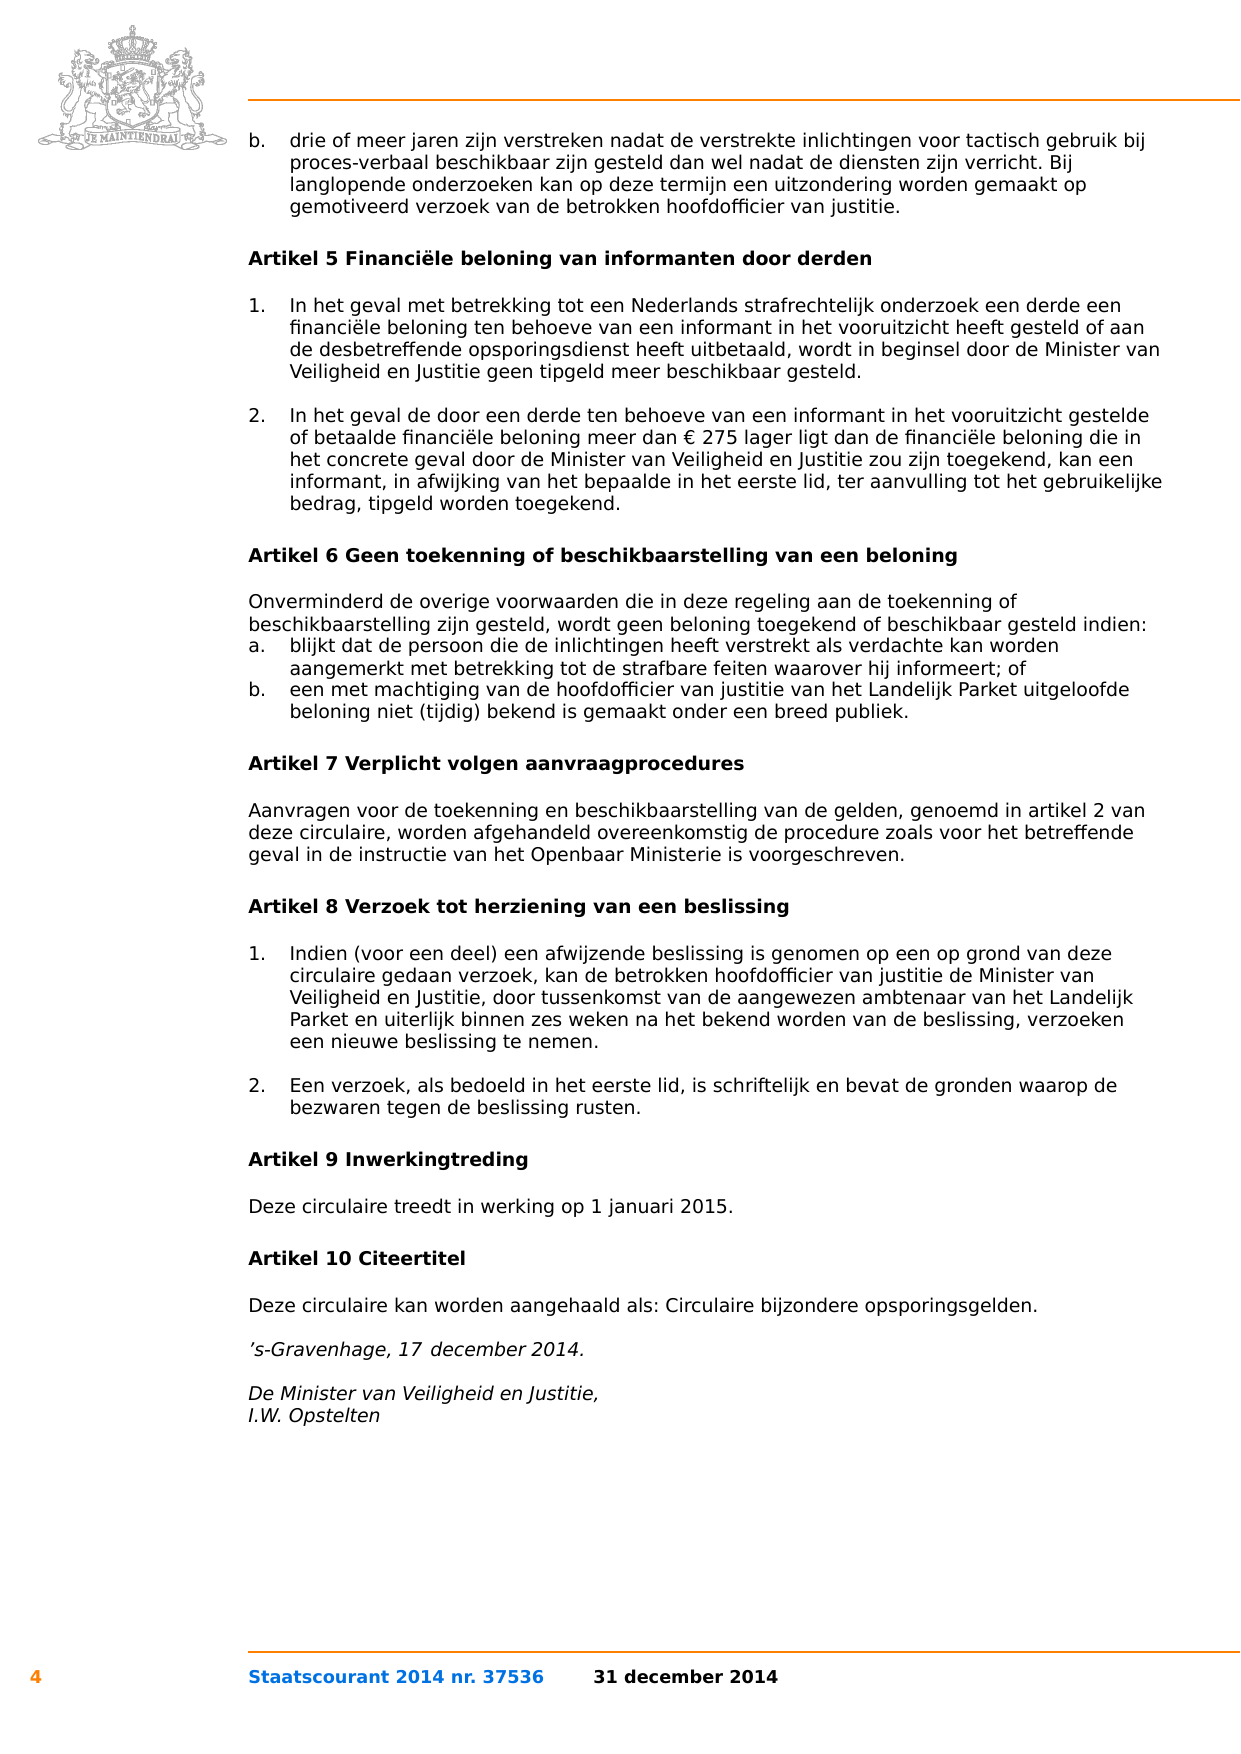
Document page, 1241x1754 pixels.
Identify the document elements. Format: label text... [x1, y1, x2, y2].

subtitle Artikel 8 Verzoek tot herziening van een beslissing [248, 896, 1163, 918]
text Aanvragen voor de toekenning en beschikbaarstelling van de gelden, genoemd in artikel 2 van deze circulaire, worden afgehandeld overeenkomstig de procedure zoals voor het betreffende geval in de instructie van het Openbaar Ministerie is voorgeschreven. [248, 800, 1163, 866]
subtitle Artikel 9 Inwerkingtreding [248, 1149, 1163, 1171]
text Deze circulaire kan worden aangehaald als: Circulaire bijzondere opsporingsgelden. [248, 1295, 1163, 1317]
picture [38, 25, 227, 150]
subtitle Artikel 7 Verplicht volgen aanvraagprocedures [248, 753, 1163, 775]
text 1. Indien (voor een deel) een afwijzende beslissing is genomen op een op grond van deze circulaire gedaan verzoek, kan de betrokken hoofdofficier van justitie de Minister van Veiligheid en Justitie, door tussenkomst van de aangewezen ambtenaar van het Landelijk Parket en uiterlijk binnen zes weken na het bekend worden van de beslissing, verzoeken een nieuwe beslissing te nemen. [248, 943, 1163, 1053]
subtitle Artikel 5 Financiële beloning van informanten door derden [248, 248, 1163, 270]
text Deze circulaire treedt in werking op 1 januari 2015. [248, 1196, 1163, 1218]
text 2. In het geval de door een derde ten behoeve van een informant in het vooruitzicht gestelde of betaalde financiële beloning meer dan € 275 lager ligt dan de financiële beloning die in het concrete geval door de Minister van Veiligheid en Justitie zou zijn toegekend, kan een informant, in afwijking van het bepaalde in het eerste lid, ter aanvulling tot het gebruikelijke bedrag, tipgeld worden toegekend. [248, 404, 1163, 514]
text b. drie of meer jaren zijn verstreken nadat de verstrekte inlichtingen voor tactisch gebruik bij proces-verbaal beschikbaar zijn gesteld dan wel nadat de diensten zijn verricht. Bij langlopende onderzoeken kan op deze termijn een uitzondering worden gemaakt op gemotiveerd verzoek van de betrokken hoofdofficier van justitie. [248, 130, 1163, 218]
text Onverminderd de overige voorwaarden die in deze regeling aan de toekenning of beschikbaarstelling zijn gesteld, wordt geen beloning toegekend of beschikbaar gesteld indien: [248, 591, 1163, 635]
text De Minister van Veiligheid en Justitie, I.W. Opstelten [248, 1383, 1163, 1427]
text b. een met machtiging van de hoofdofficier van justitie van het Landelijk Parket uitgeloofde beloning niet (tijdig) bekend is gemaakt onder een breed publiek. [248, 679, 1163, 723]
text 2. Een verzoek, als bedoeld in het eerste lid, is schriftelijk en bevat de gronden waarop de bezwaren tegen de beslissing rusten. [248, 1075, 1163, 1119]
text 1. In het geval met betrekking tot een Nederlands strafrechtelijk onderzoek een derde een financiële beloning ten behoeve van een informant in het vooruitzicht heeft gesteld of aan de desbetreffende opsporingsdienst heeft uitbetaald, wordt in beginsel door de Minister van Veiligheid en Justitie geen tipgeld meer beschikbaar gesteld. [248, 295, 1163, 383]
text ’s-Gravenhage, 17 december 2014. [248, 1339, 1163, 1361]
text a. blijkt dat de persoon die de inlichtingen heeft verstrekt als verdachte kan worden aangemerkt met betrekking tot de strafbare feiten waarover hij informeert; of [248, 635, 1163, 679]
subtitle Artikel 10 Citeertitel [248, 1248, 1163, 1270]
subtitle Artikel 6 Geen toekenning of beschikbaarstelling van een beloning [248, 544, 1163, 566]
